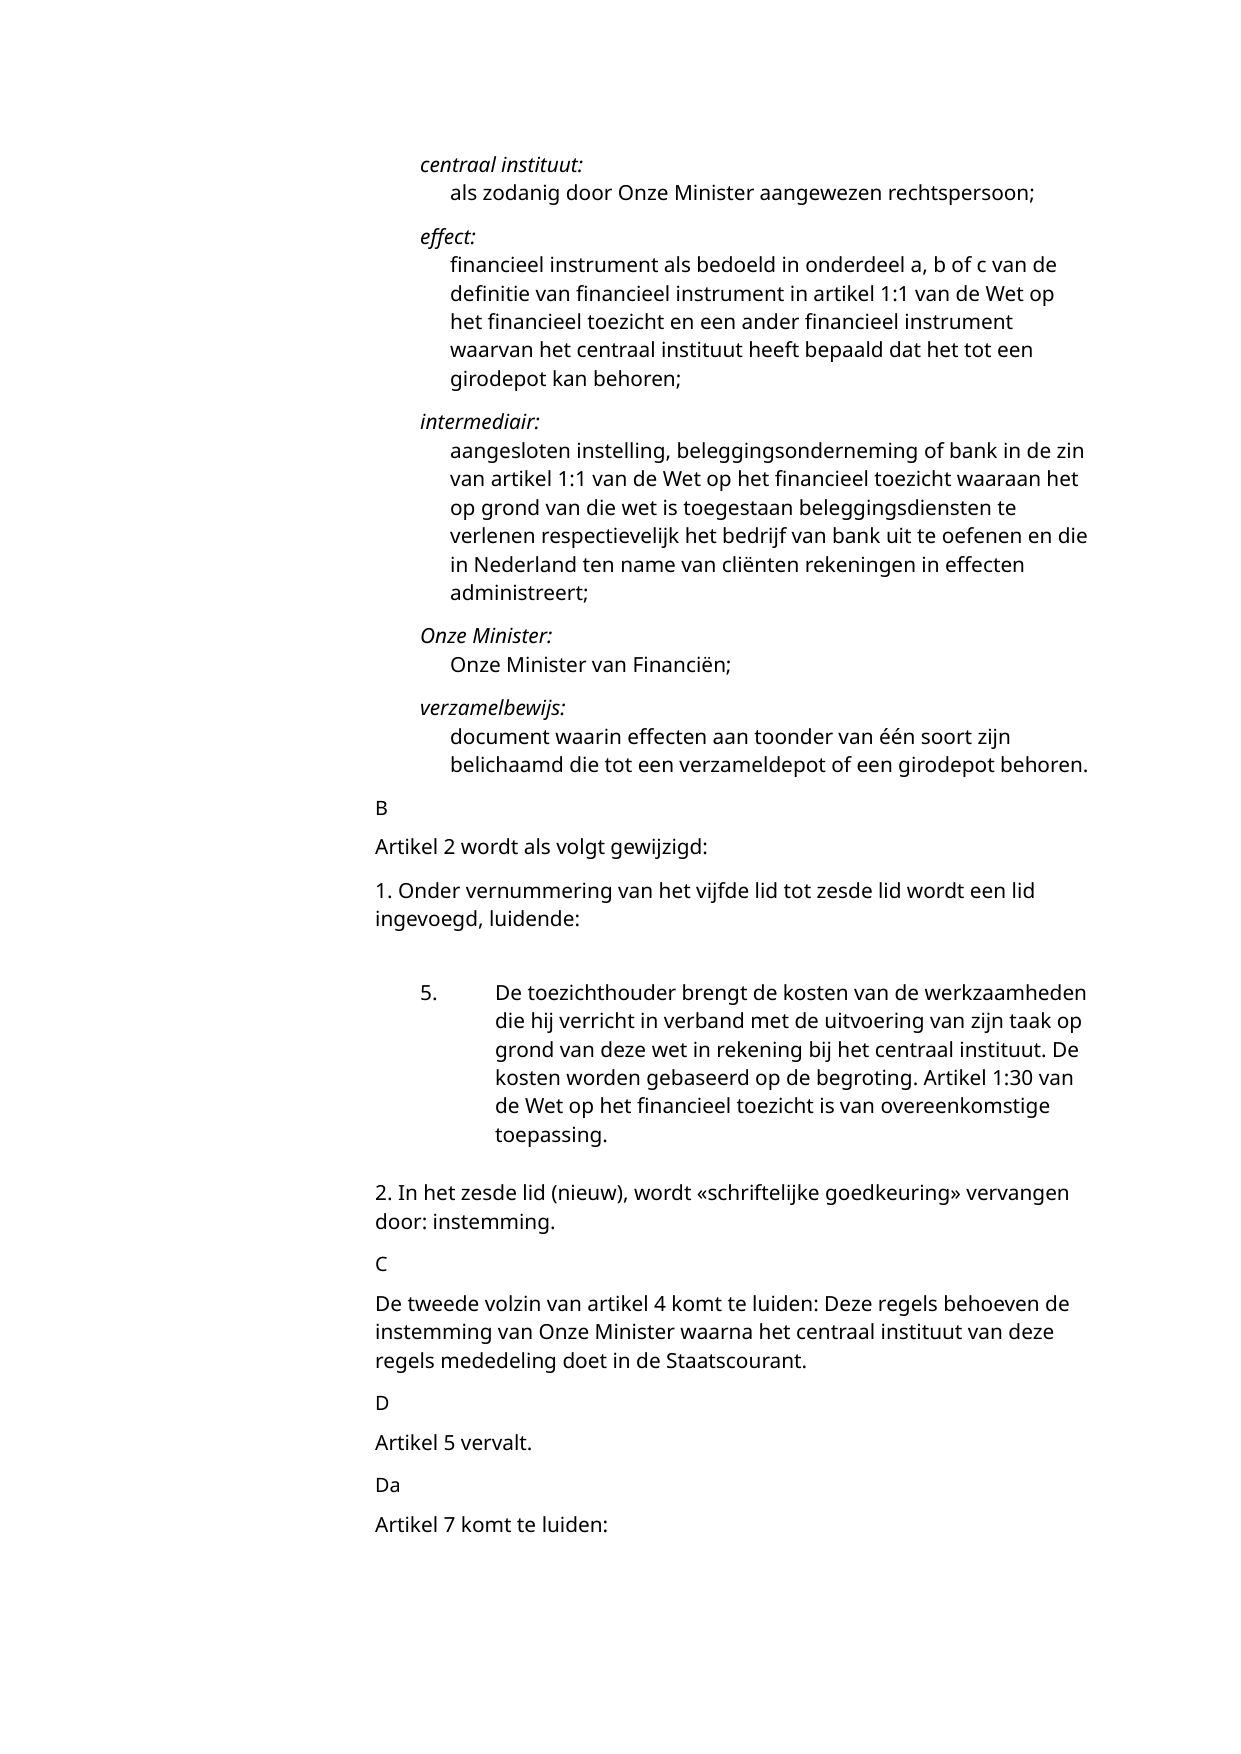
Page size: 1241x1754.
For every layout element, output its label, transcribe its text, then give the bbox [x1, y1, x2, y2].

text 2. In het zesde lid (nieuw), wordt «schriftelijke goedkeuring» vervangen door: instemming. [375, 1178, 1090, 1235]
text Onze Minister van Financiën; [450, 650, 1090, 678]
text als zodanig door Onze Minister aangewezen rechtspersoon; [450, 178, 1090, 207]
text 1. Onder vernummering van het vijfde lid tot zesde lid wordt een lid ingevoegd, luidende: [375, 876, 1090, 933]
text aangesloten instelling, beleggingsonderneming of bank in de zin van artikel 1:1 van de Wet op het financieel toezicht waaraan het op grond van die wet is toegestaan beleggingsdiensten te verlenen respectievelijk het bedrijf van bank uit te oefenen en die in Nederland ten name van cliënten rekeningen in effecten administreert; [450, 436, 1090, 607]
text De tweede volzin van artikel 4 komt te luiden: Deze regels behoeven de instemming van Onze Minister waarna het centraal instituut van deze regels mededeling doet in de Staatscourant. [375, 1289, 1090, 1374]
text financieel instrument als bedoeld in onderdeel a, b of c van de definitie van financieel instrument in artikel 1:1 van de Wet op het financieel toezicht en een ander financieel instrument waarvan het centraal instituut heeft bepaald dat het tot een girodepot kan behoren; [450, 250, 1090, 392]
text C [375, 1250, 1090, 1277]
text B [375, 794, 1090, 821]
text Artikel 2 wordt als volgt gewijzigd: [375, 832, 1090, 861]
text intermediair: [420, 407, 1090, 436]
text D [375, 1389, 1090, 1416]
text Da [375, 1472, 1090, 1498]
text Onze Minister: [420, 622, 1090, 650]
text document waarin effecten aan toonder van één soort zijn belichaamd die tot een verzameldepot of een girodepot behoren. [450, 722, 1090, 779]
text effect: [420, 222, 1090, 250]
list De toezichthouder brengt de kosten van de werkzaamheden die hij verricht in verband met de uitvoering van zijn taak op grond van deze wet in rekening bij het centraal instituut. De kosten worden gebaseerd op de begroting. Artikel 1:30 van de Wet op het financieel toezicht is van overeenkomstige toepassing. [420, 978, 1090, 1148]
text verzamelbewijs: [420, 693, 1090, 722]
text Artikel 5 vervalt. [375, 1428, 1090, 1457]
text Artikel 7 komt te luiden: [375, 1510, 1090, 1539]
text centraal instituut: [420, 150, 1090, 178]
